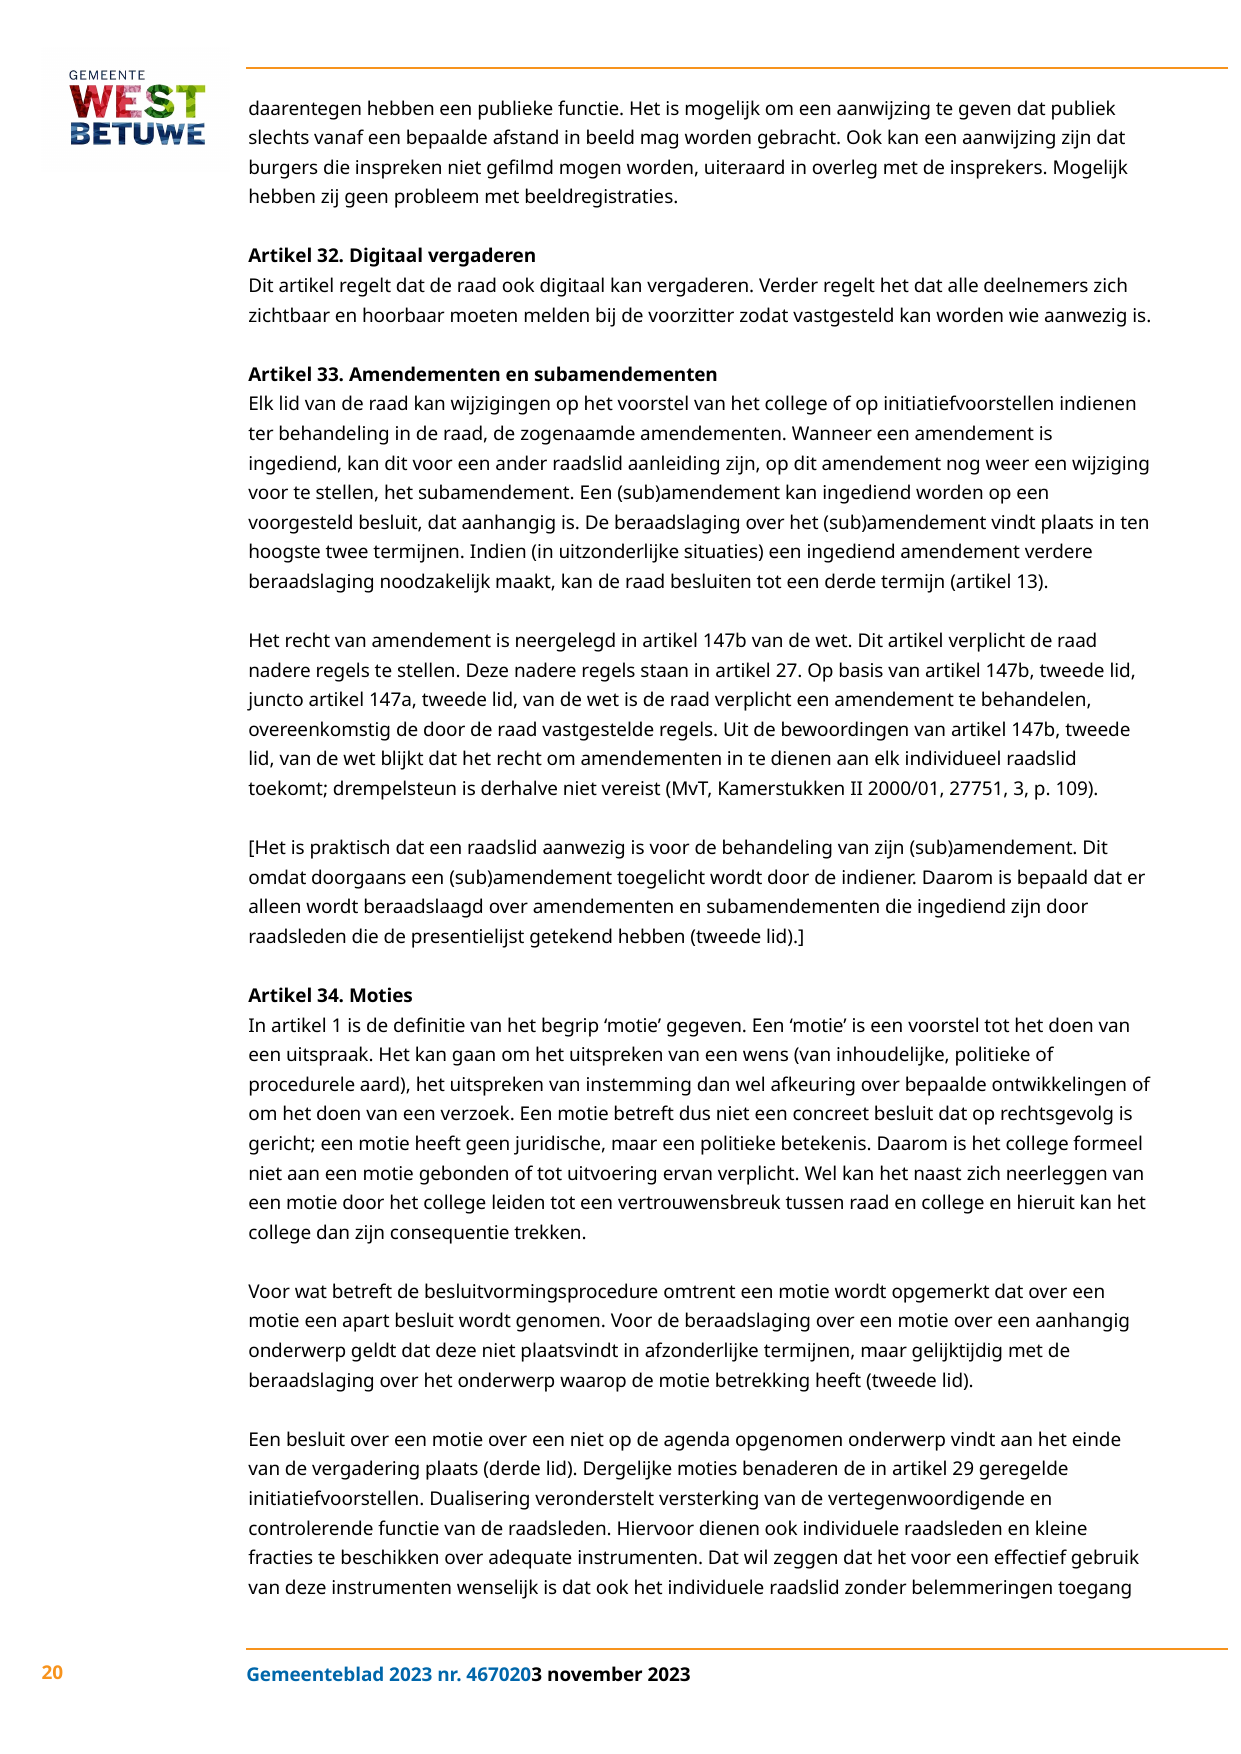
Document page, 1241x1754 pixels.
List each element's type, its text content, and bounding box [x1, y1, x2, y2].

text Elk lid van de raad kan wijzigingen op het voorstel van het college of op initiatiefvoorstellen indienen ter behandeling in de raad, de zogenaamde amendementen. Wanneer een amendement is ingediend, kan dit voor een ander raadslid aanleiding zijn, op dit amendement nog weer een wijziging voor te stellen, het subamendement. Een (sub)amendement kan ingediend worden op een voorgesteld besluit, dat aanhangig is. De beraadslaging over het (sub)amendement vindt plaats in ten hoogste twee termijnen. Indien (in uitzonderlijke situaties) een ingediend amendement verdere beraadslaging noodzakelijk maakt, kan de raad besluiten tot een derde termijn (artikel 13). [248, 391, 1152, 594]
text daarentegen hebben een publieke functie. Het is mogelijk om een aanwijzing te geven dat publiek slechts vanaf een bepaalde afstand in beeld mag worden gebracht. Ook kan een aanwijzing zijn dat burgers die inspreken niet gefilmd mogen worden, uiteraard in overleg met de insprekers. Mogelijk hebben zij geen probleem met beeldregistraties. [248, 95, 1152, 209]
text Voor wat betreft de besluitvormingsprocedure omtrent een motie wordt opgemerkt dat over een motie een apart besluit wordt genomen. Voor de beraadslaging over een motie over een aanhangig onderwerp geldt dat deze niet plaatsvindt in afzonderlijke termijnen, maar gelijktijdig met de beraadslaging over het onderwerp waarop de motie betrekking heeft (tweede lid). [248, 1278, 1152, 1393]
text Artikel 34. Moties [248, 982, 1152, 1008]
text Artikel 32. Digitaal vergaderen [248, 243, 1152, 268]
picture [41, 47, 231, 172]
text Artikel 33. Amendementen en subamendementen [248, 361, 1152, 387]
text Het recht van amendement is neergelegd in artikel 147b van de wet. Dit artikel verplicht de raad nadere regels te stellen. Deze nadere regels staan in artikel 27. Op basis van artikel 147b, tweede lid, juncto artikel 147a, tweede lid, van de wet is de raad verplicht een amendement te behandelen, overeenkomstig de door de raad vastgestelde regels. Uit de bewoordingen van artikel 147b, tweede lid, van de wet blijkt dat het recht om amendementen in te dienen aan elk individueel raadslid toekomt; drempelsteun is derhalve niet vereist (MvT, Kamerstukken II 2000/01, 27751, 3, p. 109). [248, 627, 1152, 801]
text In artikel 1 is de definitie van het begrip ‘motie’ gegeven. Een ‘motie’ is een voorstel tot het doen van een uitspraak. Het kan gaan om het uitspreken van een wens (van inhoudelijke, politieke of procedurele aard), het uitspreken van instemming dan wel afkeuring over bepaalde ontwikkelingen of om het doen van een verzoek. Een motie betreft dus niet een concreet besluit dat op rechtsgevolg is gericht; een motie heeft geen juridische, maar een politieke betekenis. Daarom is het college formeel niet aan een motie gebonden of tot uitvoering ervan verplicht. Wel kan het naast zich neerleggen van een motie door het college leiden tot een vertrouwensbreuk tussen raad en college en hieruit kan het college dan zijn consequentie trekken. [248, 1012, 1152, 1245]
text [Het is praktisch dat een raadslid aanwezig is voor de behandeling van zijn (sub)amendement. Dit omdat doorgaans een (sub)amendement toegelicht wordt door de indiener. Daarom is bepaald dat er alleen wordt beraadslaagd over amendementen en subamendementen die ingediend zijn door raadsleden die de presentielijst getekend hebben (tweede lid).] [248, 834, 1152, 949]
text Een besluit over een motie over een niet op de agenda opgenomen onderwerp vindt aan het einde van de vergadering plaats (derde lid). Dergelijke moties benaderen de in artikel 29 geregelde initiatiefvoorstellen. Dualisering veronderstelt versterking van de vertegenwoordigende en controlerende functie van de raadsleden. Hiervoor dienen ook individuele raadsleden en kleine fracties te beschikken over adequate instrumenten. Dat wil zeggen dat het voor een effectief gebruik van deze instrumenten wenselijk is dat ook het individuele raadslid zonder belemmeringen toegang [248, 1426, 1152, 1600]
text Dit artikel regelt dat de raad ook digitaal kan vergaderen. Verder regelt het dat alle deelnemers zich zichtbaar en hoorbaar moeten melden bij de voorzitter zodat vastgesteld kan worden wie aanwezig is. [248, 272, 1152, 328]
